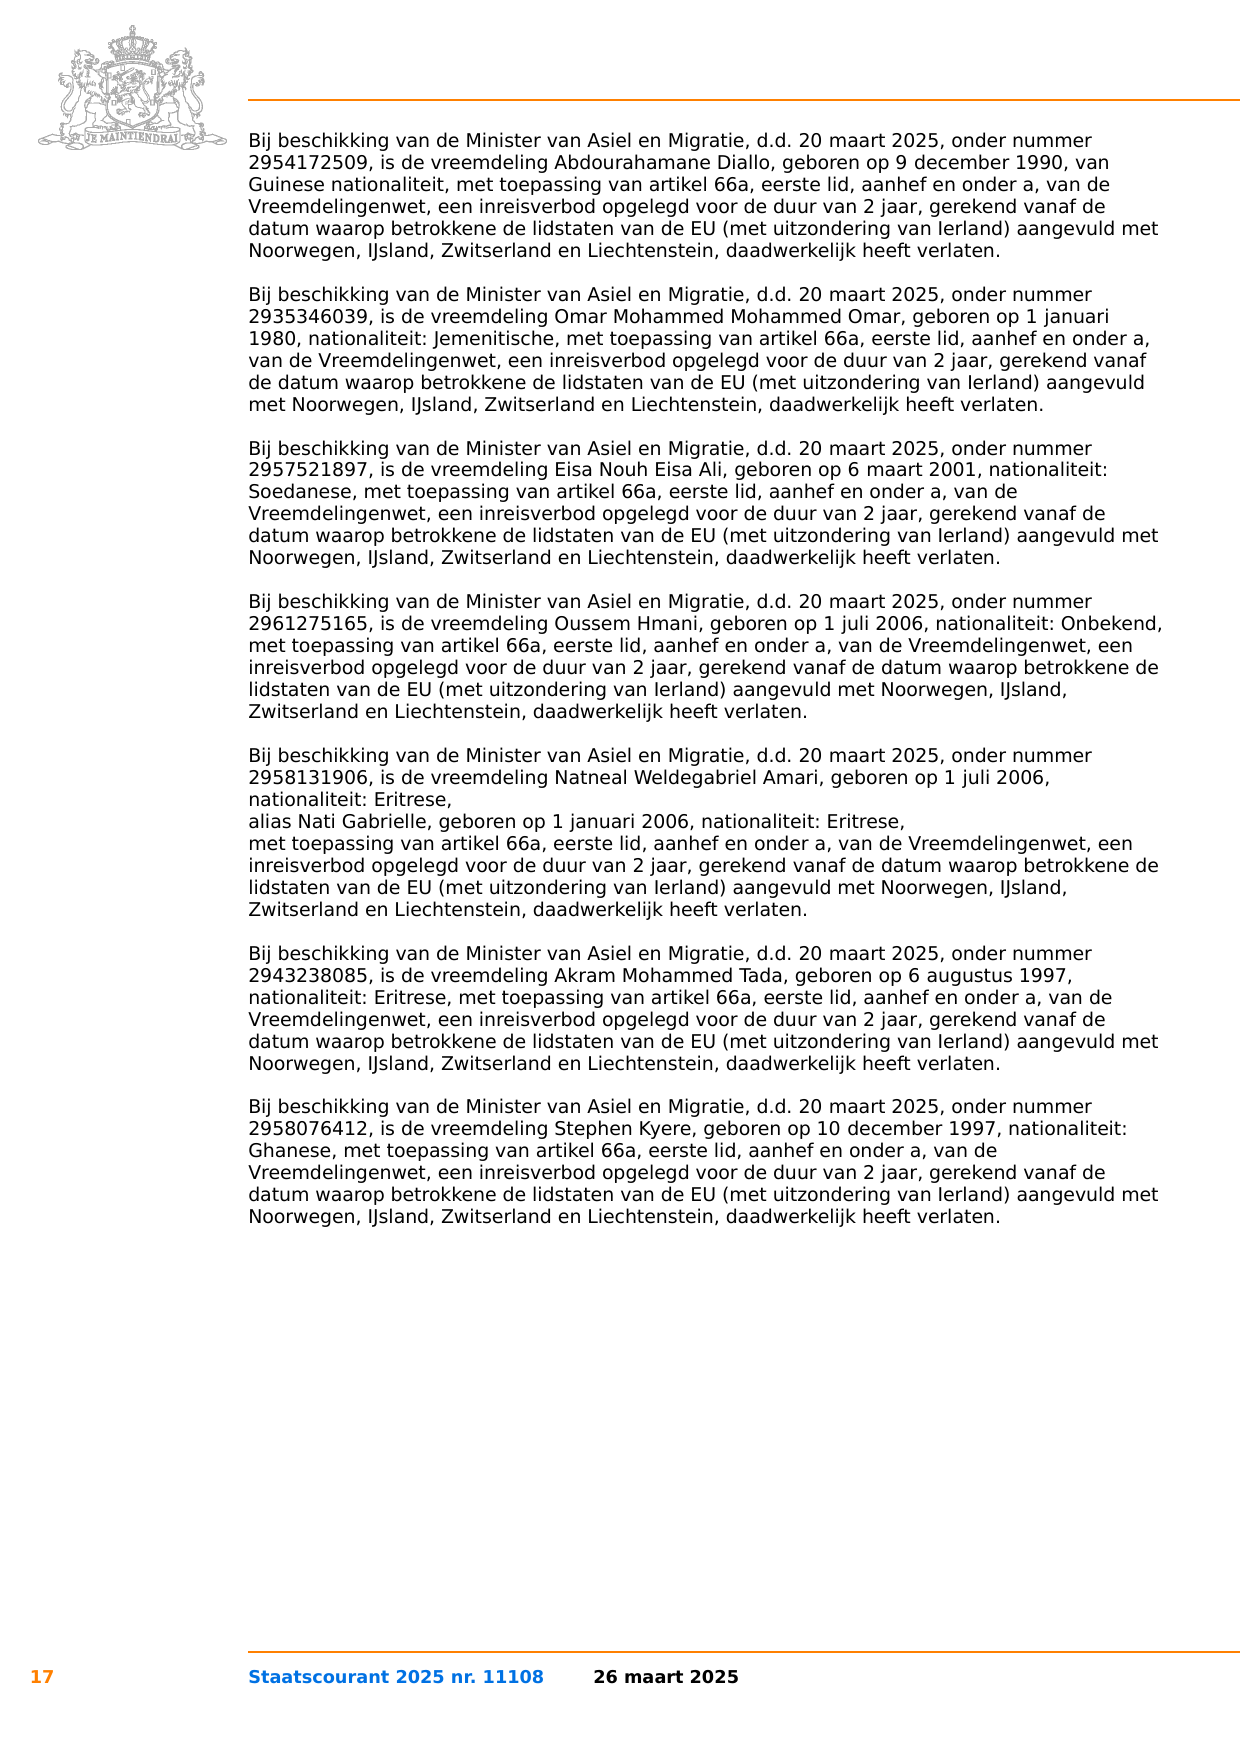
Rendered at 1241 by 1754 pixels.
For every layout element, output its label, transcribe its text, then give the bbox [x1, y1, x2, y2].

text met toepassing van artikel 66a, eerste lid, aanhef en onder a, van de Vreemdelingenwet, een inreisverbod opgelegd voor de duur van 2 jaar, gerekend vanaf de datum waarop betrokkene de lidstaten van de EU (met uitzondering van Ierland) aangevuld met Noorwegen, IJsland, Zwitserland en Liechtenstein, daadwerkelijk heeft verlaten. [248, 833, 1163, 921]
text Bij beschikking van de Minister van Asiel en Migratie, d.d. 20 maart 2025, onder nummer 2935346039, is de vreemdeling Omar Mohammed Mohammed Omar, geboren op 1 januari 1980, nationaliteit: Jemenitische, met toepassing van artikel 66a, eerste lid, aanhef en onder a, van de Vreemdelingenwet, een inreisverbod opgelegd voor de duur van 2 jaar, gerekend vanaf de datum waarop betrokkene de lidstaten van de EU (met uitzondering van Ierland) aangevuld met Noorwegen, IJsland, Zwitserland en Liechtenstein, daadwerkelijk heeft verlaten. [248, 284, 1163, 416]
text Bij beschikking van de Minister van Asiel en Migratie, d.d. 20 maart 2025, onder nummer 2958076412, is de vreemdeling Stephen Kyere, geboren op 10 december 1997, nationaliteit: Ghanese, met toepassing van artikel 66a, eerste lid, aanhef en onder a, van de Vreemdelingenwet, een inreisverbod opgelegd voor de duur van 2 jaar, gerekend vanaf de datum waarop betrokkene de lidstaten van de EU (met uitzondering van Ierland) aangevuld met Noorwegen, IJsland, Zwitserland en Liechtenstein, daadwerkelijk heeft verlaten. [248, 1096, 1163, 1228]
text Bij beschikking van de Minister van Asiel en Migratie, d.d. 20 maart 2025, onder nummer 2957521897, is de vreemdeling Eisa Nouh Eisa Ali, geboren op 6 maart 2001, nationaliteit: Soedanese, met toepassing van artikel 66a, eerste lid, aanhef en onder a, van de Vreemdelingenwet, een inreisverbod opgelegd voor de duur van 2 jaar, gerekend vanaf de datum waarop betrokkene de lidstaten van de EU (met uitzondering van Ierland) aangevuld met Noorwegen, IJsland, Zwitserland en Liechtenstein, daadwerkelijk heeft verlaten. [248, 437, 1163, 569]
text alias Nati Gabrielle, geboren op 1 januari 2006, nationaliteit: Eritrese, [248, 811, 1163, 833]
text Bij beschikking van de Minister van Asiel en Migratie, d.d. 20 maart 2025, onder nummer 2954172509, is de vreemdeling Abdourahamane Diallo, geboren op 9 december 1990, van Guinese nationaliteit, met toepassing van artikel 66a, eerste lid, aanhef en onder a, van de Vreemdelingenwet, een inreisverbod opgelegd voor de duur van 2 jaar, gerekend vanaf de datum waarop betrokkene de lidstaten van de EU (met uitzondering van Ierland) aangevuld met Noorwegen, IJsland, Zwitserland en Liechtenstein, daadwerkelijk heeft verlaten. [248, 130, 1163, 262]
picture [38, 25, 227, 150]
text Bij beschikking van de Minister van Asiel en Migratie, d.d. 20 maart 2025, onder nummer 2958131906, is de vreemdeling Natneal Weldegabriel Amari, geboren op 1 juli 2006, nationaliteit: Eritrese, [248, 745, 1163, 811]
text Bij beschikking van de Minister van Asiel en Migratie, d.d. 20 maart 2025, onder nummer 2961275165, is de vreemdeling Oussem Hmani, geboren op 1 juli 2006, nationaliteit: Onbekend, met toepassing van artikel 66a, eerste lid, aanhef en onder a, van de Vreemdelingenwet, een inreisverbod opgelegd voor de duur van 2 jaar, gerekend vanaf de datum waarop betrokkene de lidstaten van de EU (met uitzondering van Ierland) aangevuld met Noorwegen, IJsland, Zwitserland en Liechtenstein, daadwerkelijk heeft verlaten. [248, 591, 1163, 723]
text Bij beschikking van de Minister van Asiel en Migratie, d.d. 20 maart 2025, onder nummer 2943238085, is de vreemdeling Akram Mohammed Tada, geboren op 6 augustus 1997, nationaliteit: Eritrese, met toepassing van artikel 66a, eerste lid, aanhef en onder a, van de Vreemdelingenwet, een inreisverbod opgelegd voor de duur van 2 jaar, gerekend vanaf de datum waarop betrokkene de lidstaten van de EU (met uitzondering van Ierland) aangevuld met Noorwegen, IJsland, Zwitserland en Liechtenstein, daadwerkelijk heeft verlaten. [248, 943, 1163, 1074]
